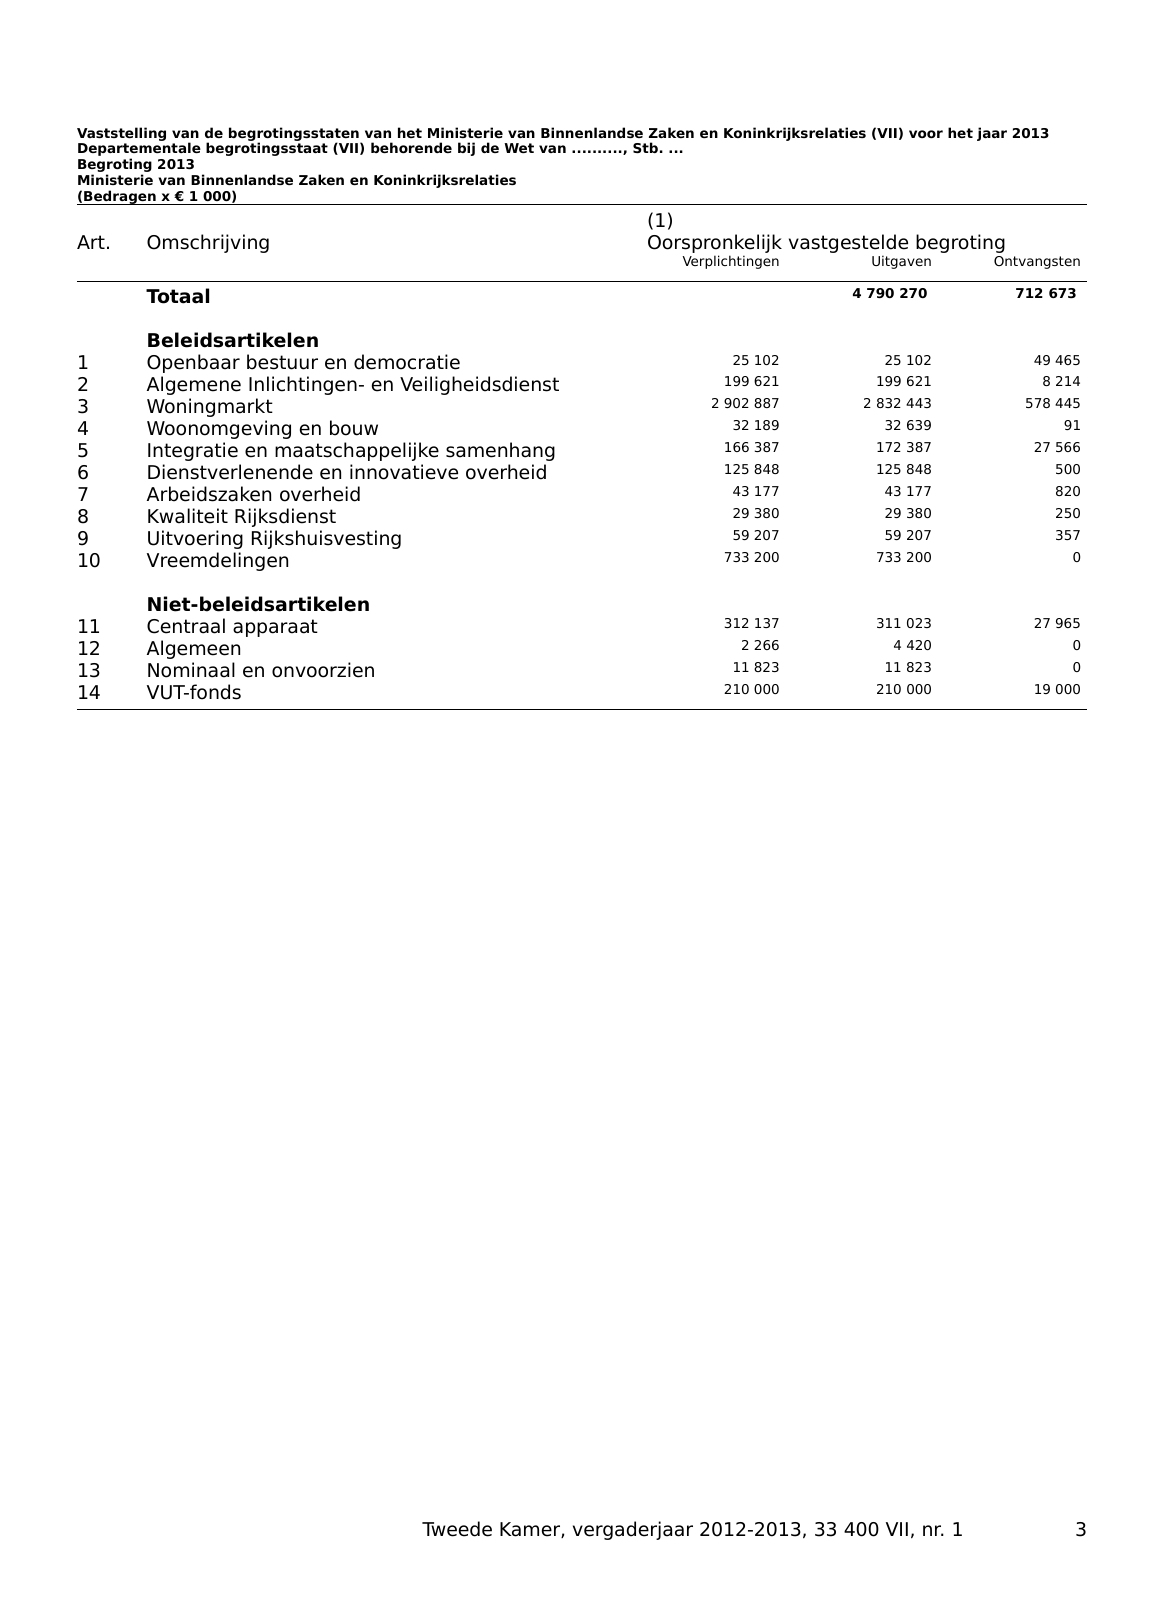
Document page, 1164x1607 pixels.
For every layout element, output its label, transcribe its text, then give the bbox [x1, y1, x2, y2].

table_cell 49 465 [938, 352, 1087, 374]
table_cell Woonomgeving en bouw [140, 418, 641, 440]
table_cell Niet-beleidsartikelen [140, 594, 641, 616]
table_cell 500 [938, 462, 1087, 484]
table_cell 0 [938, 550, 1087, 572]
table_cell 712 673 [938, 282, 1087, 308]
table_cell Centraal apparaat [140, 616, 641, 638]
table_cell [77, 330, 140, 352]
table_cell [938, 308, 1087, 330]
table_cell [641, 572, 785, 594]
table_cell Verplichtingen [641, 254, 785, 281]
table_cell 9 [77, 528, 140, 550]
table_cell 43 177 [785, 484, 938, 506]
table_cell Vreemdelingen [140, 550, 641, 572]
table_cell 0 [938, 660, 1087, 682]
table_cell 8 [77, 506, 140, 528]
table_cell 733 200 [785, 550, 938, 572]
table_cell 311 023 [785, 616, 938, 638]
table_cell [641, 594, 785, 616]
table_cell 312 137 [641, 616, 785, 638]
table_cell [641, 308, 785, 330]
table_cell 250 [938, 506, 1087, 528]
table_cell [785, 572, 938, 594]
table_cell Oorspronkelijk vastgestelde begroting [641, 232, 1087, 254]
table_cell 43 177 [641, 484, 785, 506]
table_cell [785, 594, 938, 616]
table_cell [938, 572, 1087, 594]
table_cell Ontvangsten [938, 254, 1087, 281]
table_cell 19 000 [938, 682, 1087, 709]
table_cell 0 [938, 638, 1087, 660]
table_cell 91 [938, 418, 1087, 440]
table_cell 59 207 [641, 528, 785, 550]
table_cell [140, 254, 641, 281]
table_cell 5 [77, 440, 140, 462]
table_cell 11 823 [785, 660, 938, 682]
table_cell [785, 330, 938, 352]
table_cell [77, 282, 140, 308]
table_cell Algemene Inlichtingen- en Veiligheidsdienst [140, 374, 641, 396]
table_cell 166 387 [641, 440, 785, 462]
table_cell 27 965 [938, 616, 1087, 638]
table_cell VUT-fonds [140, 682, 641, 709]
table_cell 10 [77, 550, 140, 572]
table_cell 12 [77, 638, 140, 660]
table_cell 29 380 [785, 506, 938, 528]
table_cell 2 902 887 [641, 396, 785, 418]
table_cell [77, 572, 140, 594]
table_cell Uitvoering Rijkshuisvesting [140, 528, 641, 550]
table_cell (1) [641, 205, 1087, 232]
table_cell 357 [938, 528, 1087, 550]
table_cell Arbeidszaken overheid [140, 484, 641, 506]
table_cell 199 621 [641, 374, 785, 396]
table_cell Beleidsartikelen [140, 330, 641, 352]
table_cell 32 189 [641, 418, 785, 440]
table_cell 13 [77, 660, 140, 682]
table_header Vaststelling van de begrotingsstaten van het Ministerie van Binnenlandse Zaken en Koninkrijksrelaties (VII) voor het jaar 2013 Departementale begrotingsstaat (VII) behorende bij de Wet van .........., Stb. ... Begroting 2013 Ministerie van Binnenlandse Zaken en Koninkrijksrelaties (Bedragen x € 1 000) [77, 126, 1087, 204]
table_cell 199 621 [785, 374, 938, 396]
table_cell 1 [77, 352, 140, 374]
table_cell 125 848 [641, 462, 785, 484]
table_cell 7 [77, 484, 140, 506]
table_cell [77, 205, 140, 232]
table_cell Totaal [140, 282, 641, 308]
table_cell [77, 308, 140, 330]
table_cell Kwaliteit Rijksdienst [140, 506, 641, 528]
table_cell Uitgaven [785, 254, 938, 281]
table_cell Omschrijving [140, 232, 641, 254]
table_cell Woningmarkt [140, 396, 641, 418]
table_cell 820 [938, 484, 1087, 506]
table_cell 8 214 [938, 374, 1087, 396]
table_cell 2 266 [641, 638, 785, 660]
table_cell [938, 594, 1087, 616]
table_cell 2 [77, 374, 140, 396]
table_cell 27 566 [938, 440, 1087, 462]
table_cell 4 790 270 [785, 282, 938, 308]
table_cell [140, 572, 641, 594]
table_cell [77, 254, 140, 281]
table_cell Art. [77, 232, 140, 254]
table_cell Dienstverlenende en innovatieve overheid [140, 462, 641, 484]
table_cell [140, 308, 641, 330]
table_cell [785, 308, 938, 330]
table_cell [77, 594, 140, 616]
table_cell 25 102 [641, 352, 785, 374]
table_cell 11 823 [641, 660, 785, 682]
table_cell 2 832 443 [785, 396, 938, 418]
table_cell 3 [77, 396, 140, 418]
table_cell [938, 330, 1087, 352]
table_cell Integratie en maatschappelijke samenhang [140, 440, 641, 462]
table_cell 4 420 [785, 638, 938, 660]
table_cell 125 848 [785, 462, 938, 484]
table_cell 4 [77, 418, 140, 440]
table_cell 32 639 [785, 418, 938, 440]
table_cell 25 102 [785, 352, 938, 374]
table_cell Algemeen [140, 638, 641, 660]
table_cell Openbaar bestuur en democratie [140, 352, 641, 374]
table_cell 6 [77, 462, 140, 484]
table_cell 29 380 [641, 506, 785, 528]
table_cell 172 387 [785, 440, 938, 462]
table_cell 11 [77, 616, 140, 638]
table_cell [140, 205, 641, 232]
table_cell [641, 282, 785, 308]
table_cell Nominaal en onvoorzien [140, 660, 641, 682]
table_cell 210 000 [641, 682, 785, 709]
table_cell 59 207 [785, 528, 938, 550]
table_cell [641, 330, 785, 352]
table_cell 14 [77, 682, 140, 709]
table_cell 733 200 [641, 550, 785, 572]
table_cell 210 000 [785, 682, 938, 709]
table_cell 578 445 [938, 396, 1087, 418]
